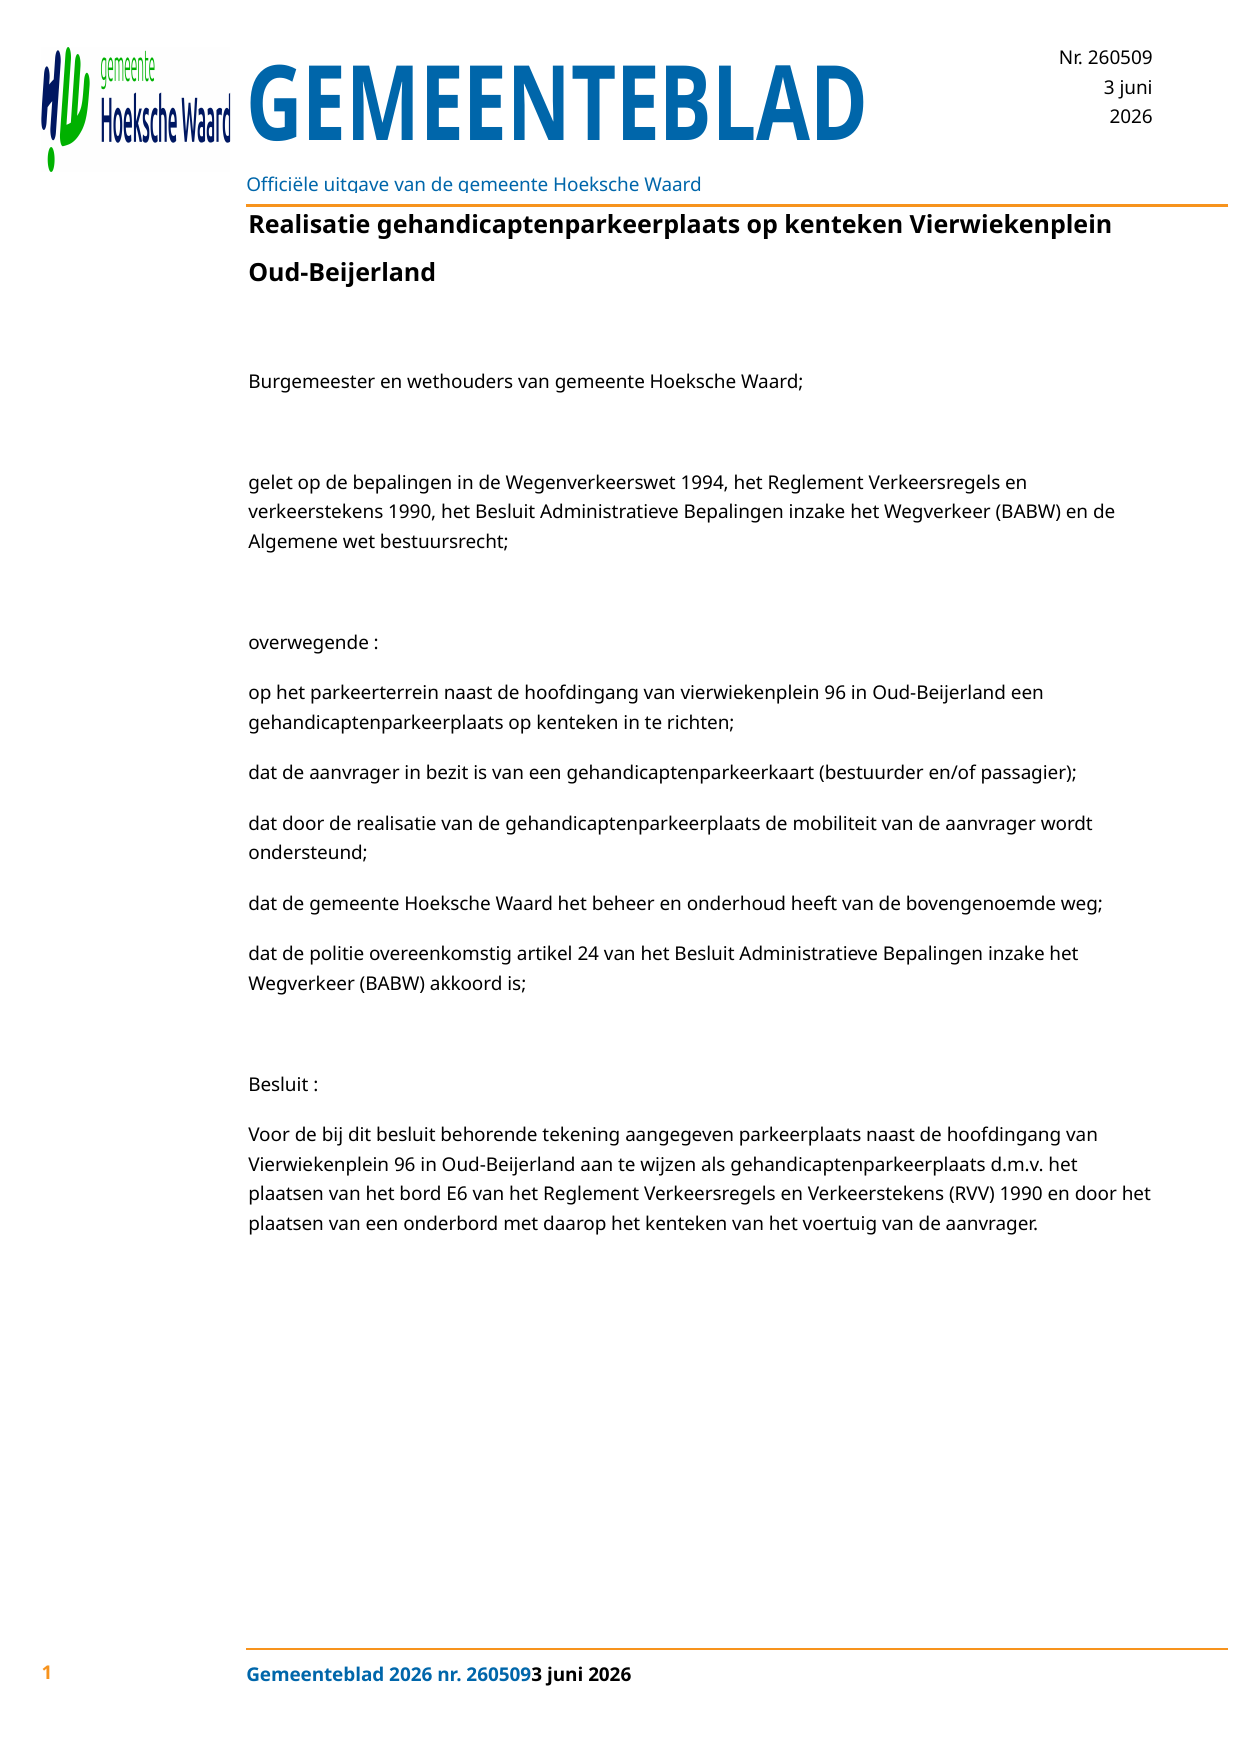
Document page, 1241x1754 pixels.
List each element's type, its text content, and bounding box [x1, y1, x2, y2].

text Realisatie gehandicaptenparkeerplaats op kenteken Vierwiekenplein Oud-Beijerland [248, 207, 1152, 288]
text gelet op de bepalingen in de Wegenverkeerswet 1994, het Reglement Verkeersregels en verkeerstekens 1990, het Besluit Administratieve Bepalingen inzake het Wegverkeer (BABW) en de Algemene wet bestuursrecht; [248, 469, 1152, 554]
text overwegende : [248, 629, 1152, 655]
text dat de aanvrager in bezit is van een gehandicaptenparkeerkaart (bestuurder en/of passagier); [248, 759, 1152, 785]
text dat de politie overeenkomstig artikel 24 van het Besluit Administratieve Bepalingen inzake het Wegverkeer (BABW) akkoord is; [248, 940, 1152, 996]
text op het parkeerterrein naast de hoofdingang van vierwiekenplein 96 in Oud-Beijerland een gehandicaptenparkeerplaats op kenteken in te richten; [248, 679, 1152, 735]
text Voor de bij dit besluit behorende tekening aangegeven parkeerplaats naast de hoofdingang van Vierwiekenplein 96 in Oud-Beijerland aan te wijzen als gehandicaptenparkeerplaats d.m.v. het plaatsen van het bord E6 van het Reglement Verkeersregels en Verkeerstekens (RVV) 1990 en door het plaatsen van een onderbord met daarop het kenteken van het voertuig van de aanvrager. [248, 1121, 1152, 1236]
text Besluit : [248, 1071, 1152, 1097]
picture [41, 47, 231, 172]
text dat door de realisatie van de gehandicaptenparkeerplaats de mobiliteit van de aanvrager wordt ondersteund; [248, 810, 1152, 865]
text dat de gemeente Hoeksche Waard het beheer en onderhoud heeft van de bovengenoemde weg; [248, 890, 1152, 916]
text Burgemeester en wethouders van gemeente Hoeksche Waard; [248, 368, 1152, 394]
